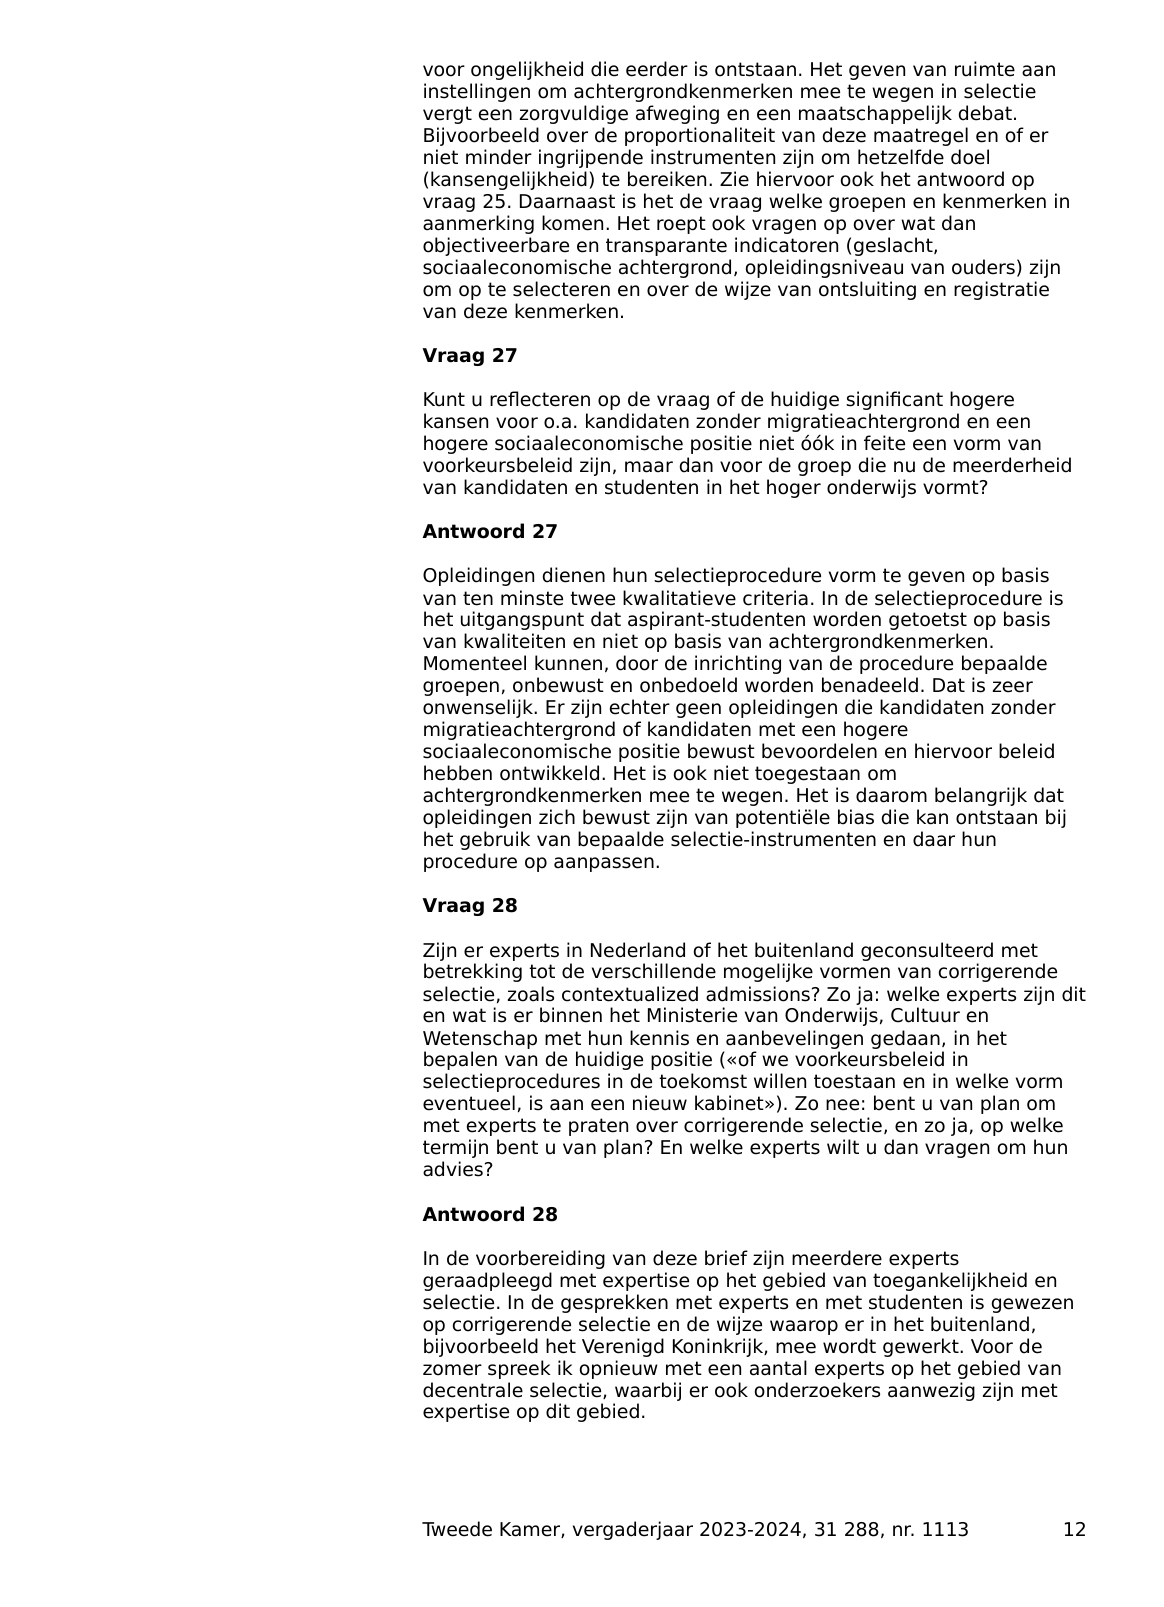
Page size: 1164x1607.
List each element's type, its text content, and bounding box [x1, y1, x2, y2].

subtitle Vraag 28 [422, 895, 1087, 917]
subtitle Antwoord 28 [422, 1203, 1087, 1225]
subtitle Antwoord 27 [422, 521, 1087, 543]
subtitle Vraag 27 [422, 345, 1087, 367]
text Kunt u reflecteren op de vraag of de huidige significant hogere kansen voor o.a. kandidaten zonder migratieachtergrond en een hogere sociaaleconomische positie niet óók in feite een vorm van voorkeursbeleid zijn, maar dan voor de groep die nu de meerderheid van kandidaten en studenten in het hoger onderwijs vormt? [422, 389, 1087, 499]
text In de voorbereiding van deze brief zijn meerdere experts geraadpleegd met expertise op het gebied van toegankelijkheid en selectie. In de gesprekken met experts en met studenten is gewezen op corrigerende selectie en de wijze waarop er in het buitenland, bijvoorbeeld het Verenigd Koninkrijk, mee wordt gewerkt. Voor de zomer spreek ik opnieuw met een aantal experts op het gebied van decentrale selectie, waarbij er ook onderzoekers aanwezig zijn met expertise op dit gebied. [422, 1248, 1087, 1423]
text voor ongelijkheid die eerder is ontstaan. Het geven van ruimte aan instellingen om achtergrondkenmerken mee te wegen in selectie vergt een zorgvuldige afweging en een maatschappelijk debat. Bijvoorbeeld over de proportionaliteit van deze maatregel en of er niet minder ingrijpende instrumenten zijn om hetzelfde doel (kansengelijkheid) te bereiken. Zie hiervoor ook het antwoord op vraag 25. Daarnaast is het de vraag welke groepen en kenmerken in aanmerking komen. Het roept ook vragen op over wat dan objectiveerbare en transparante indicatoren (geslacht, sociaaleconomische achtergrond, opleidingsniveau van ouders) zijn om op te selecteren en over de wijze van ontsluiting en registratie van deze kenmerken. [422, 59, 1087, 323]
text Zijn er experts in Nederland of het buitenland geconsulteerd met betrekking tot de verschillende mogelijke vormen van corrigerende selectie, zoals contextualized admissions? Zo ja: welke experts zijn dit en wat is er binnen het Ministerie van Onderwijs, Cultuur en Wetenschap met hun kennis en aanbevelingen gedaan, in het bepalen van de huidige positie («of we voorkeursbeleid in selectieprocedures in de toekomst willen toestaan en in welke vorm eventueel, is aan een nieuw kabinet»). Zo nee: bent u van plan om met experts te praten over corrigerende selectie, en zo ja, op welke termijn bent u van plan? En welke experts wilt u dan vragen om hun advies? [422, 939, 1087, 1181]
text Opleidingen dienen hun selectieprocedure vorm te geven op basis van ten minste twee kwalitatieve criteria. In de selectieprocedure is het uitgangspunt dat aspirant-studenten worden getoetst op basis van kwaliteiten en niet op basis van achtergrondkenmerken. Momenteel kunnen, door de inrichting van de procedure bepaalde groepen, onbewust en onbedoeld worden benadeeld. Dat is zeer onwenselijk. Er zijn echter geen opleidingen die kandidaten zonder migratieachtergrond of kandidaten met een hogere sociaaleconomische positie bewust bevoordelen en hiervoor beleid hebben ontwikkeld. Het is ook niet toegestaan om achtergrondkenmerken mee te wegen. Het is daarom belangrijk dat opleidingen zich bewust zijn van potentiële bias die kan ontstaan bij het gebruik van bepaalde selectie-instrumenten en daar hun procedure op aanpassen. [422, 565, 1087, 873]
